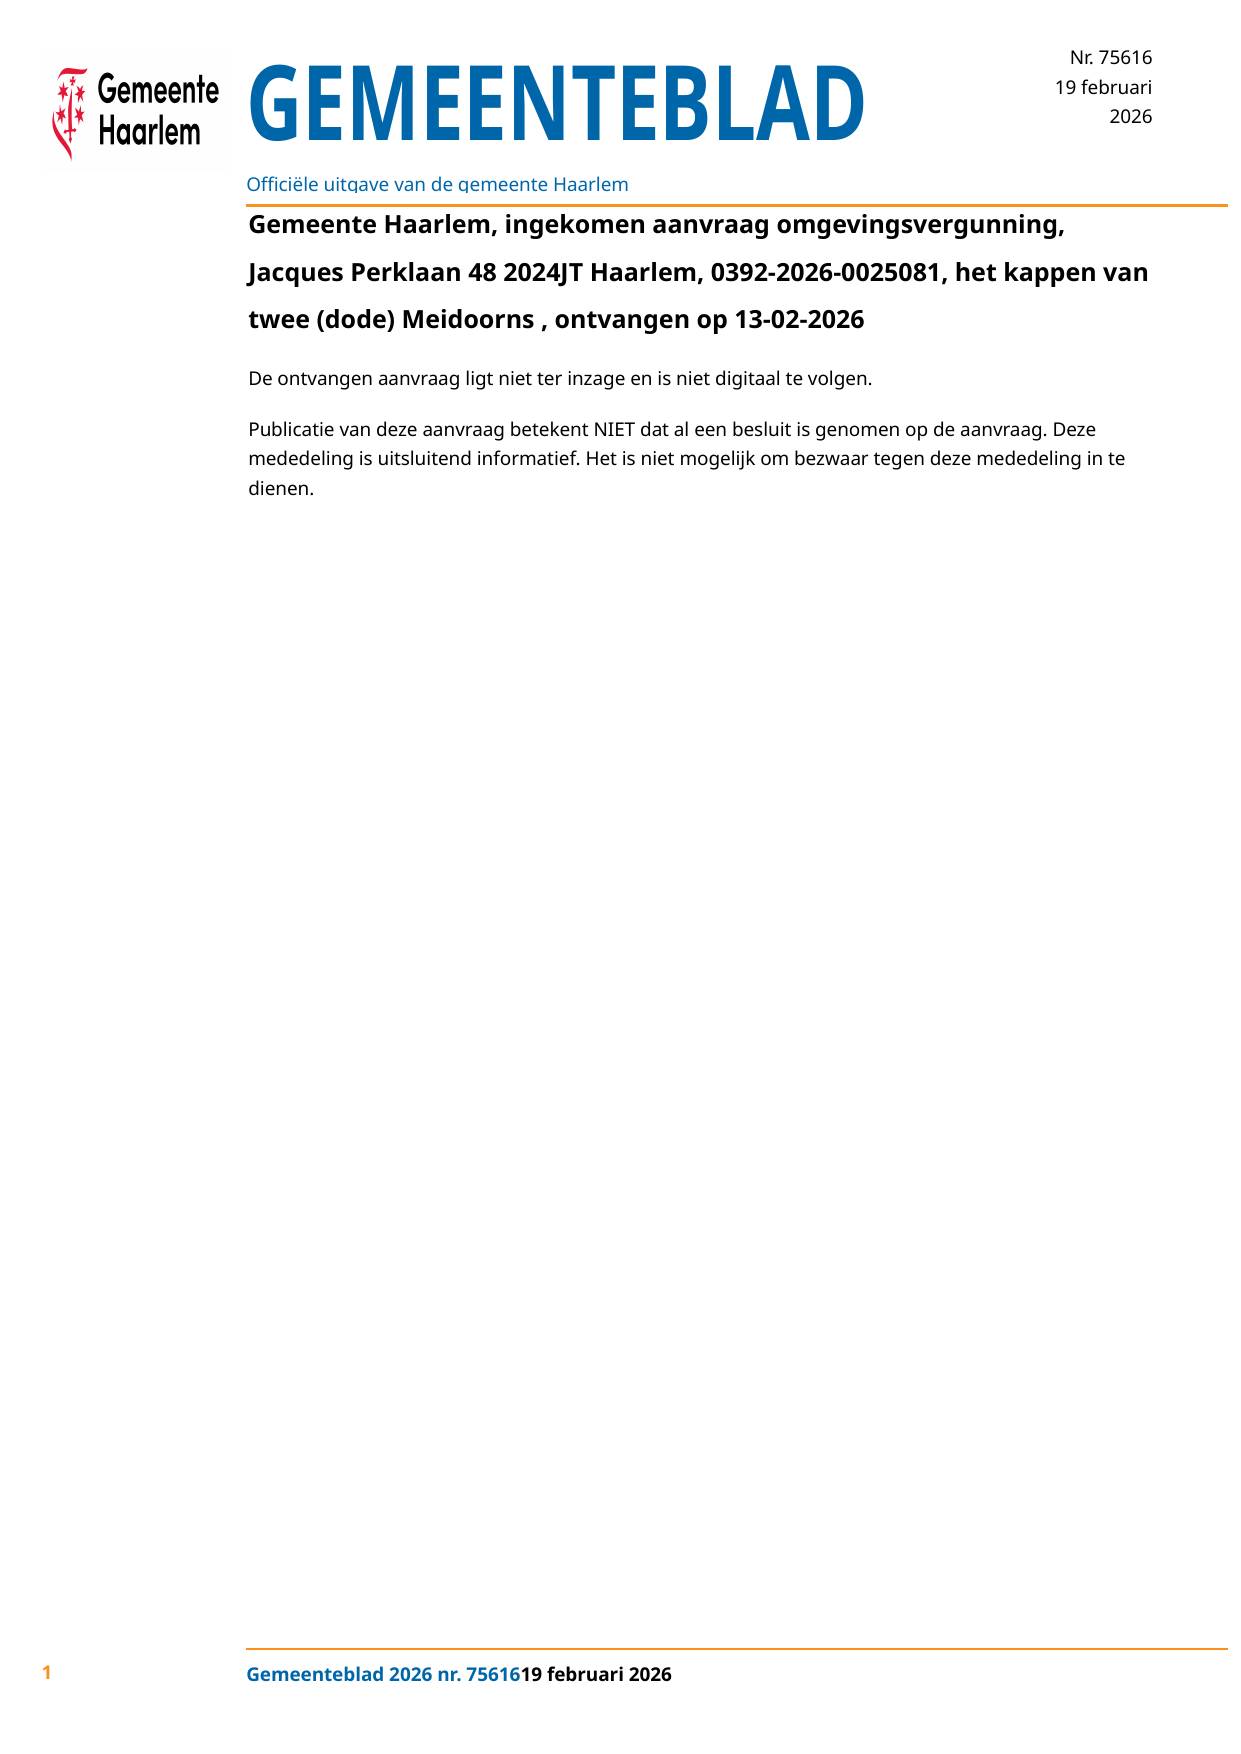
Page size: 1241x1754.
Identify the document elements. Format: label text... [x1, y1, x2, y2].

text De ontvangen aanvraag ligt niet ter inzage en is niet digitaal te volgen. [248, 366, 1152, 391]
text Publicatie van deze aanvraag betekent NIET dat al een besluit is genomen op de aanvraag. Deze mededeling is uitsluitend informatief. Het is niet mogelijk om bezwaar tegen deze mededeling in te dienen. [248, 416, 1152, 501]
text Gemeente Haarlem, ingekomen aanvraag omgevingsvergunning, Jacques Perklaan 48 2024JT Haarlem, 0392-2026-0025081, het kappen van twee (dode) Meidoorns , ontvangen op 13-02-2026 [248, 207, 1152, 336]
picture [41, 47, 231, 172]
